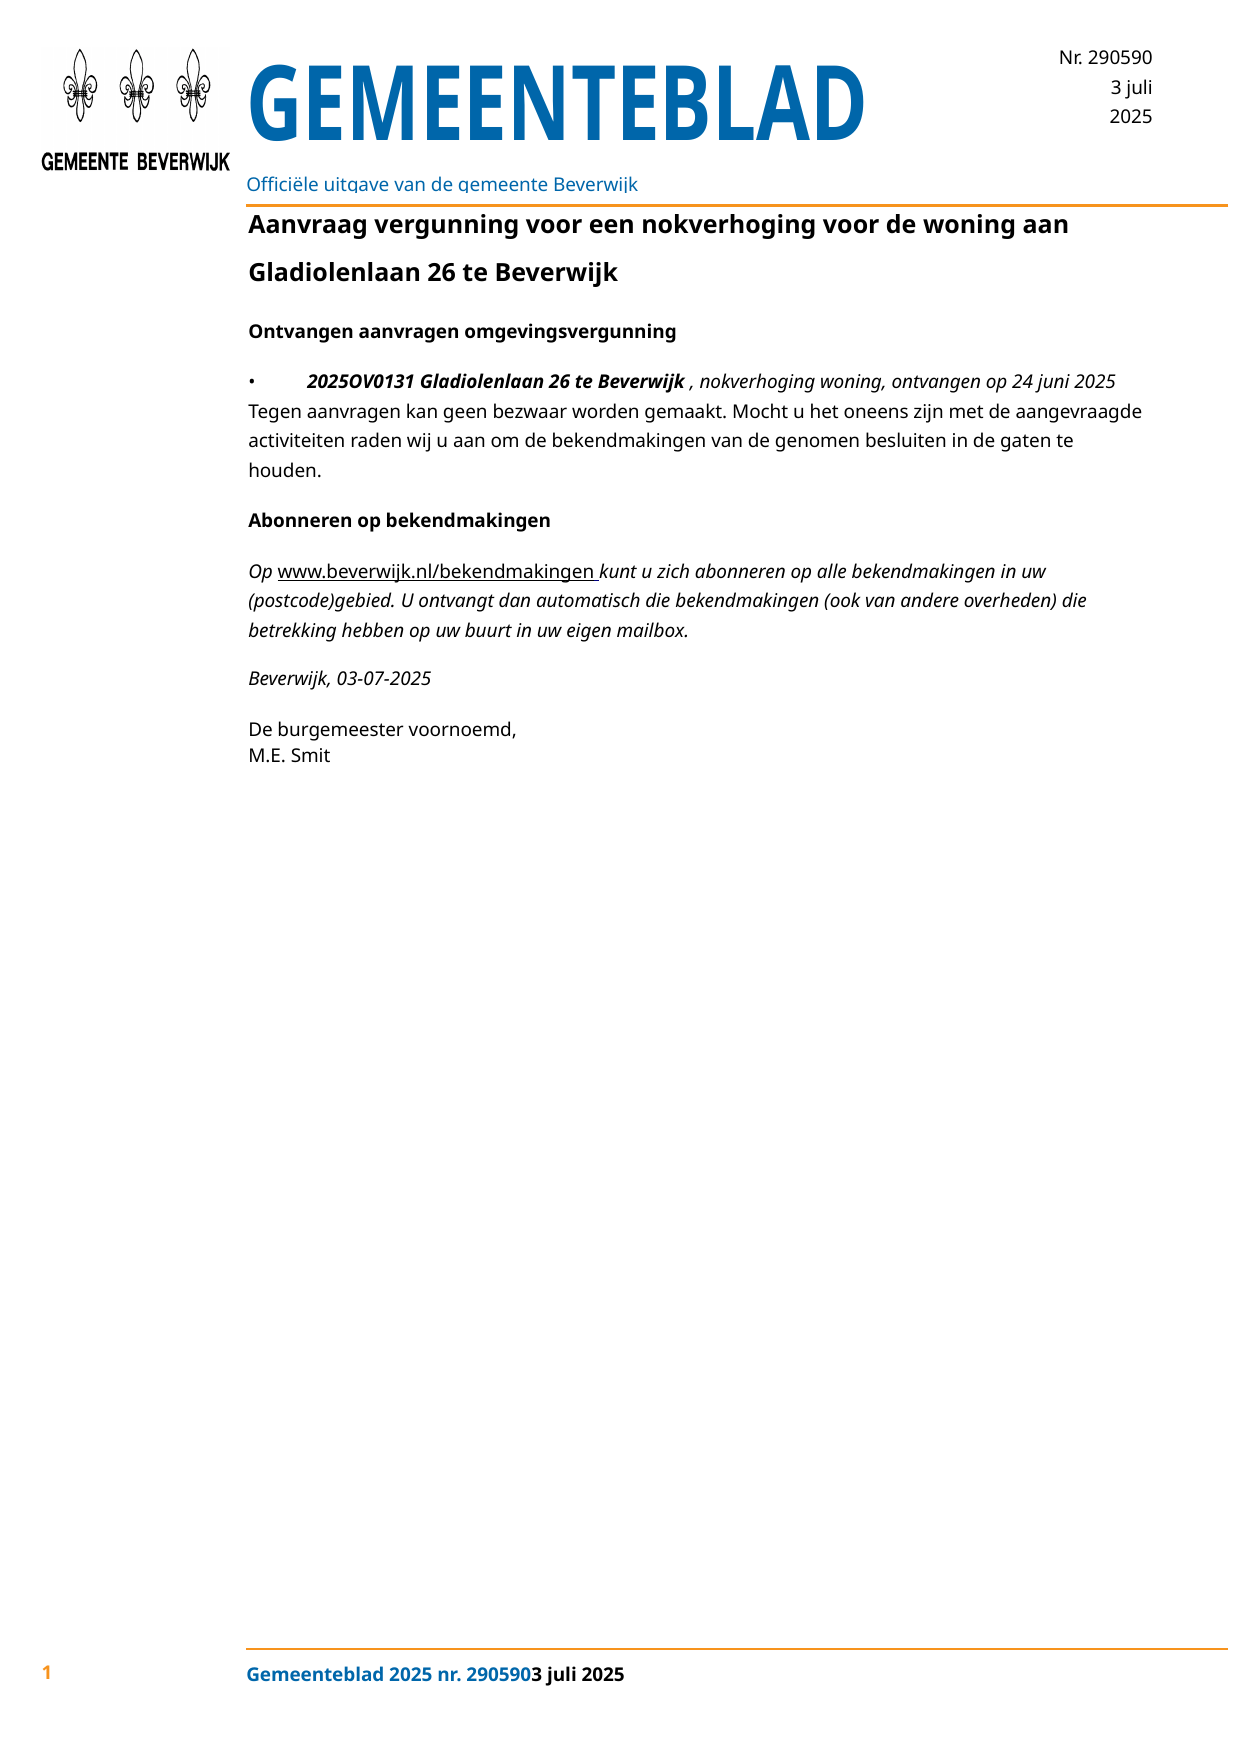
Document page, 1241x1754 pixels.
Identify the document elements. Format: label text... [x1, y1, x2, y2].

text Beverwijk, 03-07-2025 [248, 665, 1152, 691]
text M.E. Smit [248, 742, 1152, 768]
text Op www.beverwijk.nl/bekendmakingen kunt u zich abonneren op alle bekendmakingen in uw (postcode)gebied. U ontvangt dan automatisch die bekendmakingen (ook van andere overheden) die betrekking hebben op uw buurt in uw eigen mailbox. [248, 558, 1152, 643]
text Ontvangen aanvragen omgevingsvergunning [248, 318, 1152, 344]
list 2025OV0131 Gladiolenlaan 26 te Beverwijk , nokverhoging woning, ontvangen op 24 juni 2025 [248, 368, 1152, 394]
text Tegen aanvragen kan geen bezwaar worden gemaakt. Mocht u het oneens zijn met de aangevraagde activiteiten raden wij u aan om de bekendmakingen van de genomen besluiten in de gaten te houden. [248, 398, 1152, 483]
picture [41, 47, 231, 172]
text Aanvraag vergunning voor een nokverhoging voor de woning aan Gladiolenlaan 26 te Beverwijk [248, 207, 1152, 288]
text Abonneren op bekendmakingen [248, 507, 1152, 533]
text De burgemeester voornoemd, [248, 716, 1152, 742]
